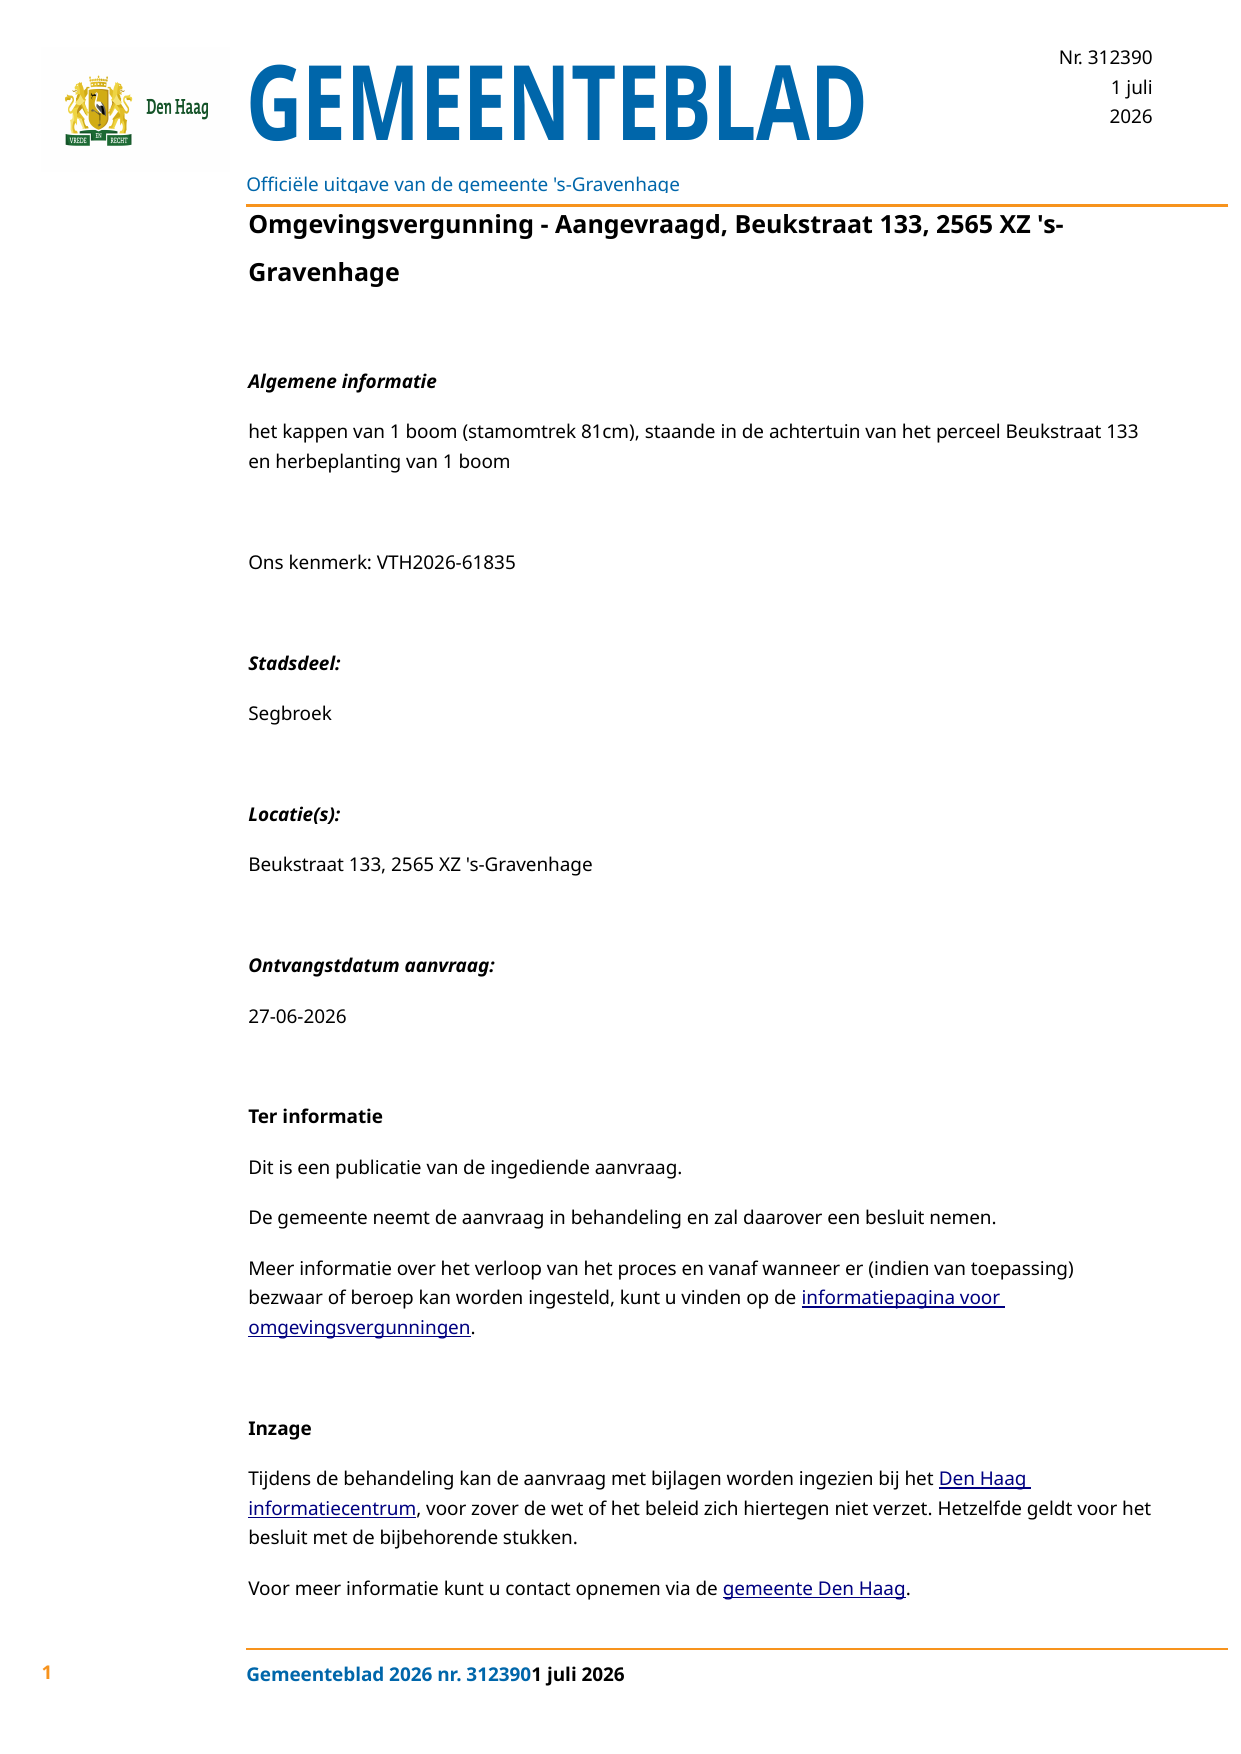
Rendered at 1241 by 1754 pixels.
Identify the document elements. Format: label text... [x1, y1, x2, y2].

text Tijdens de behandeling kan de aanvraag met bijlagen worden ingezien bij het Den Haag informatiecentrum, voor zover de wet of het beleid zich hiertegen niet verzet. Hetzelfde geldt voor het besluit met de bijbehorende stukken. [248, 1465, 1152, 1550]
text Beukstraat 133, 2565 XZ 's-Gravenhage [248, 852, 1152, 877]
picture [41, 47, 231, 172]
text 27-06-2026 [248, 1003, 1152, 1029]
text Meer informatie over het verloop van het proces en vanaf wanneer er (indien van toepassing) bezwaar of beroep kan worden ingesteld, kunt u vinden op de informatiepagina voor omgevingsvergunningen. [248, 1255, 1152, 1340]
text Inzage [248, 1415, 1152, 1441]
text De gemeente neemt de aanvraag in behandeling en zal daarover een besluit nemen. [248, 1204, 1152, 1230]
text Voor meer informatie kunt u contact opnemen via de gemeente Den Haag. [248, 1575, 1152, 1601]
text Ter informatie [248, 1104, 1152, 1129]
text Ontvangstdatum aanvraag: [248, 952, 1152, 978]
text Locatie(s): [248, 801, 1152, 827]
text Ons kenmerk: VTH2026-61835 [248, 549, 1152, 575]
text Omgevingsvergunning - Aangevraagd, Beukstraat 133, 2565 XZ 's-Gravenhage [248, 207, 1152, 288]
text Dit is een publicatie van de ingediende aanvraag. [248, 1154, 1152, 1180]
text Segbroek [248, 700, 1152, 726]
text Algemene informatie [248, 368, 1152, 394]
text het kappen van 1 boom (stamomtrek 81cm), staande in de achtertuin van het perceel Beukstraat 133 en herbeplanting van 1 boom [248, 419, 1152, 474]
text Stadsdeel: [248, 650, 1152, 676]
